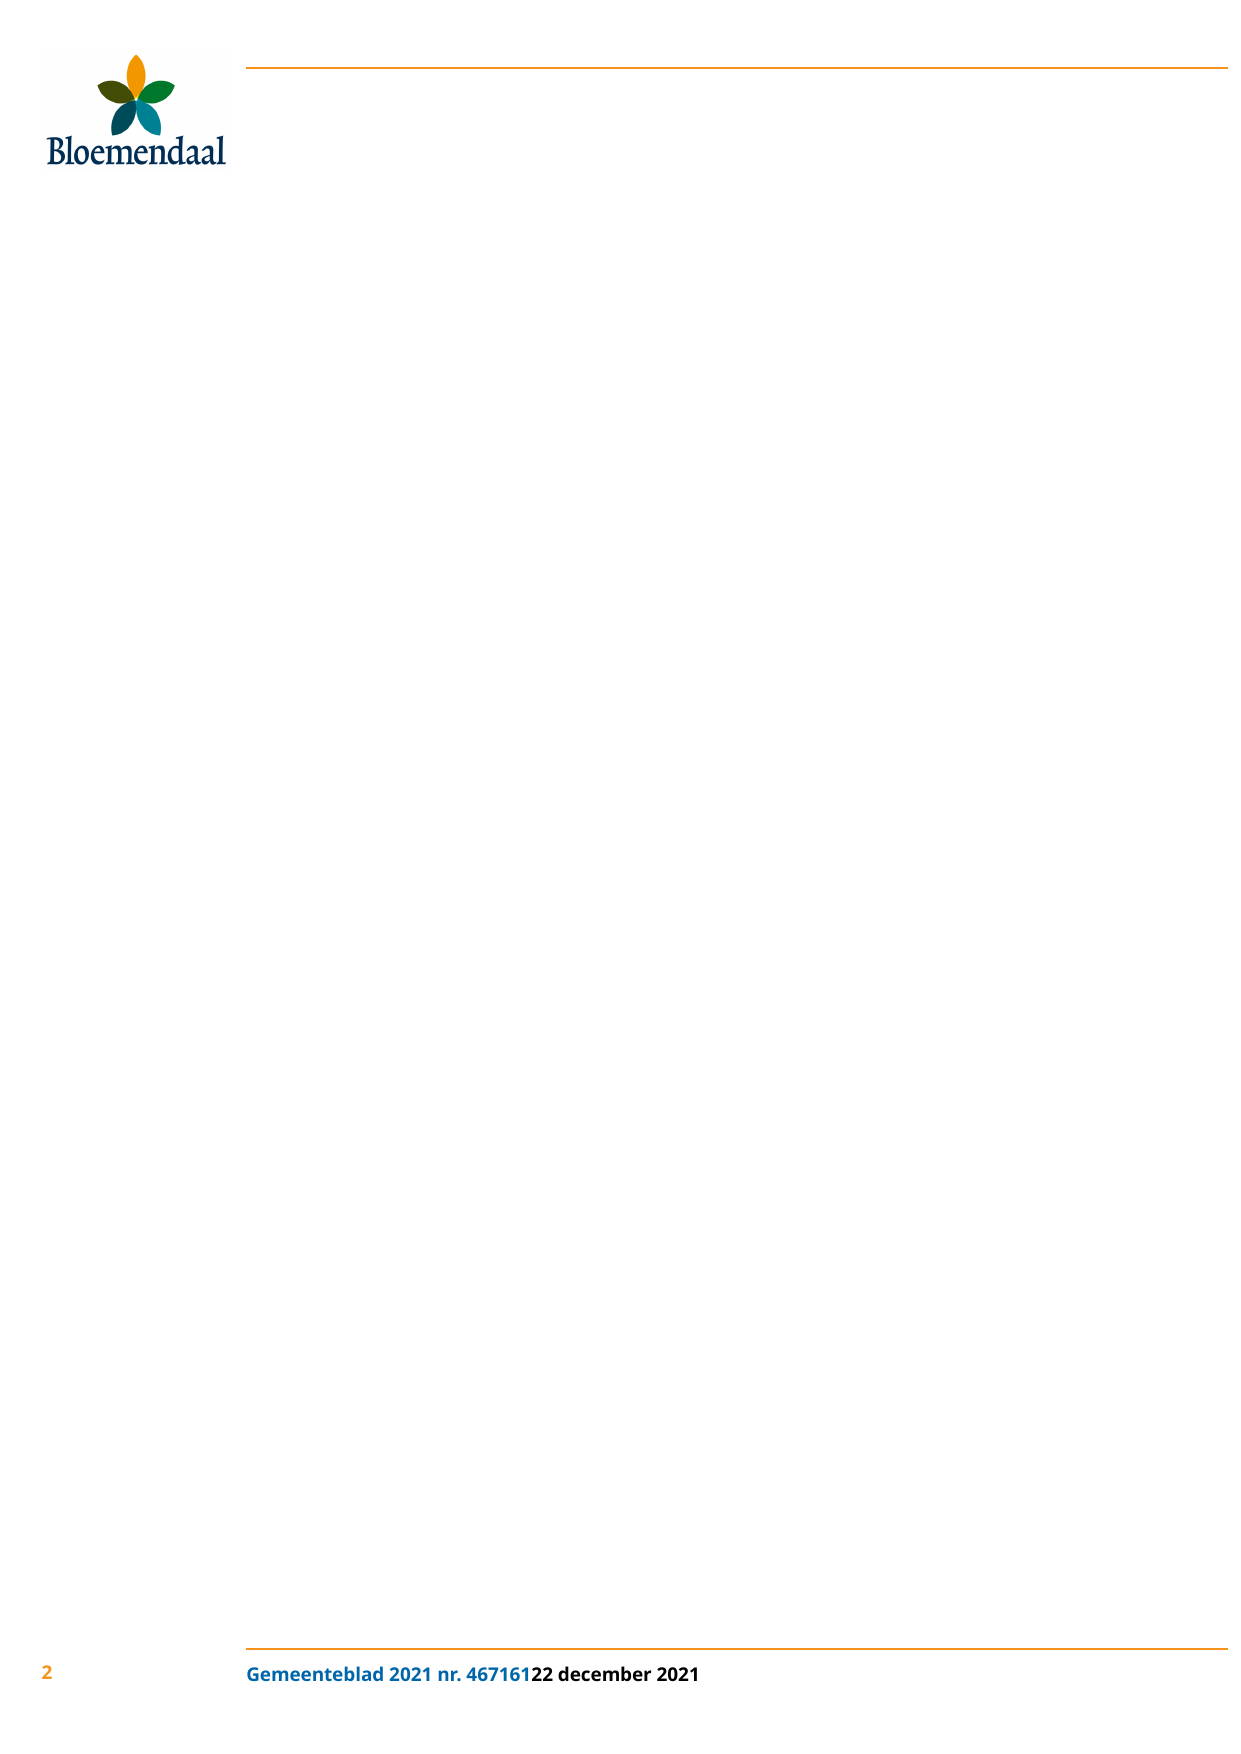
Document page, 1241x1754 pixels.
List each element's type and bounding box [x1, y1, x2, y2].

picture [41, 47, 231, 172]
